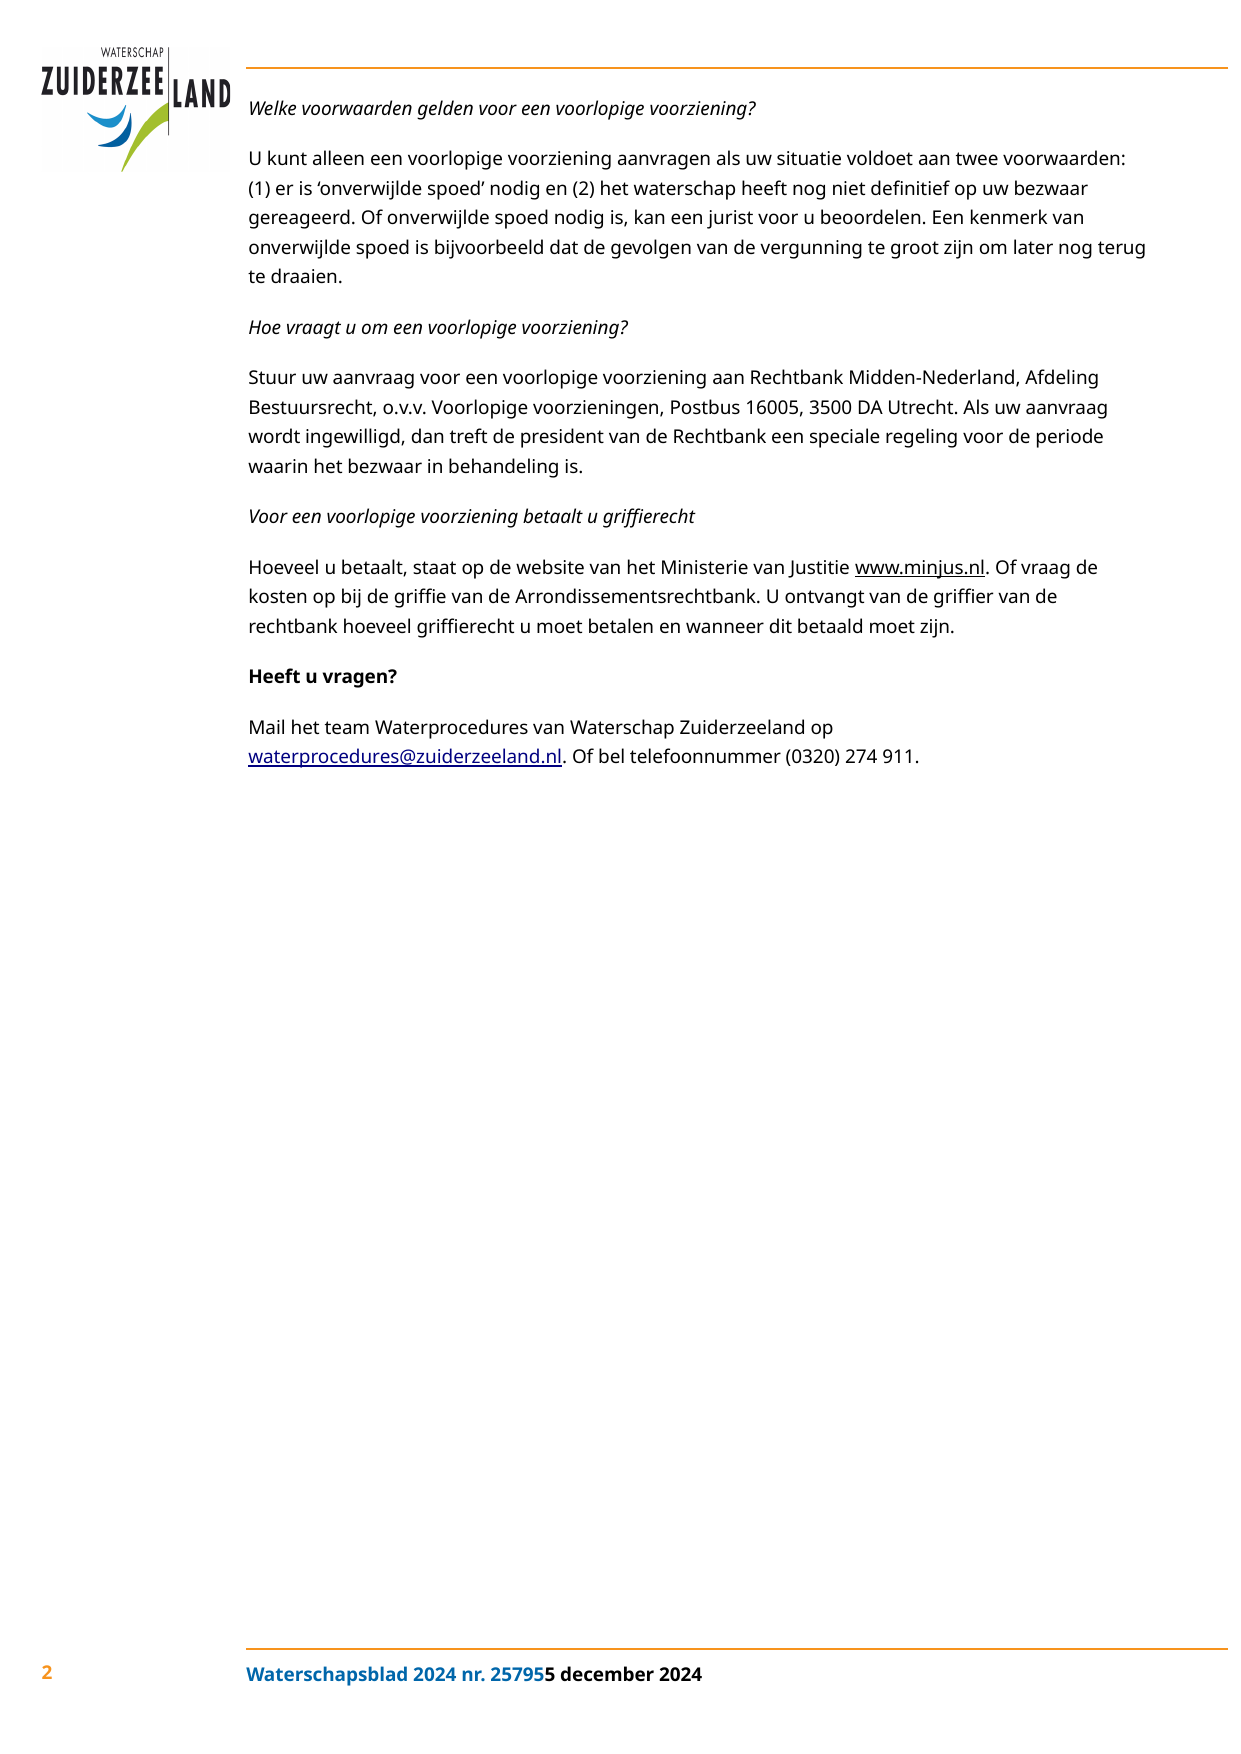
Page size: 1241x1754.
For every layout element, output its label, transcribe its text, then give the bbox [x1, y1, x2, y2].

text Hoeveel u betaalt, staat op de website van het Ministerie van Justitie www.minjus.nl. Of vraag de kosten op bij de griffie van de Arrondissementsrechtbank. U ontvangt van de griffier van de rechtbank hoeveel griffierecht u moet betalen en wanneer dit betaald moet zijn. [248, 554, 1152, 639]
text U kunt alleen een voorlopige voorziening aanvragen als uw situatie voldoet aan twee voorwaarden: (1) er is ‘onverwijlde spoed’ nodig en (2) het waterschap heeft nog niet definitief op uw bezwaar gereageerd. Of onverwijlde spoed nodig is, kan een jurist voor u beoordelen. Een kenmerk van onverwijlde spoed is bijvoorbeeld dat de gevolgen van de vergunning te groot zijn om later nog terug te draaien. [248, 145, 1152, 289]
text Stuur uw aanvraag voor een voorlopige voorziening aan Rechtbank Midden-Nederland, Afdeling Bestuursrecht, o.v.v. Voorlopige voorzieningen, Postbus 16005, 3500 DA Utrecht. Als uw aanvraag wordt ingewilligd, dan treft de president van de Rechtbank een speciale regeling voor de periode waarin het bezwaar in behandeling is. [248, 364, 1152, 479]
text Mail het team Waterprocedures van Waterschap Zuiderzeeland op waterprocedures@zuiderzeeland.nl. Of bel telefoonnummer (0320) 274 911. [248, 714, 1152, 769]
text Welke voorwaarden gelden voor een voorlopige voorziening? [248, 95, 1152, 121]
text Voor een voorlopige voorziening betaalt u griffierecht [248, 503, 1152, 529]
text Heeft u vragen? [248, 663, 1152, 689]
picture [41, 47, 231, 172]
text Hoe vraagt u om een voorlopige voorziening? [248, 314, 1152, 340]
